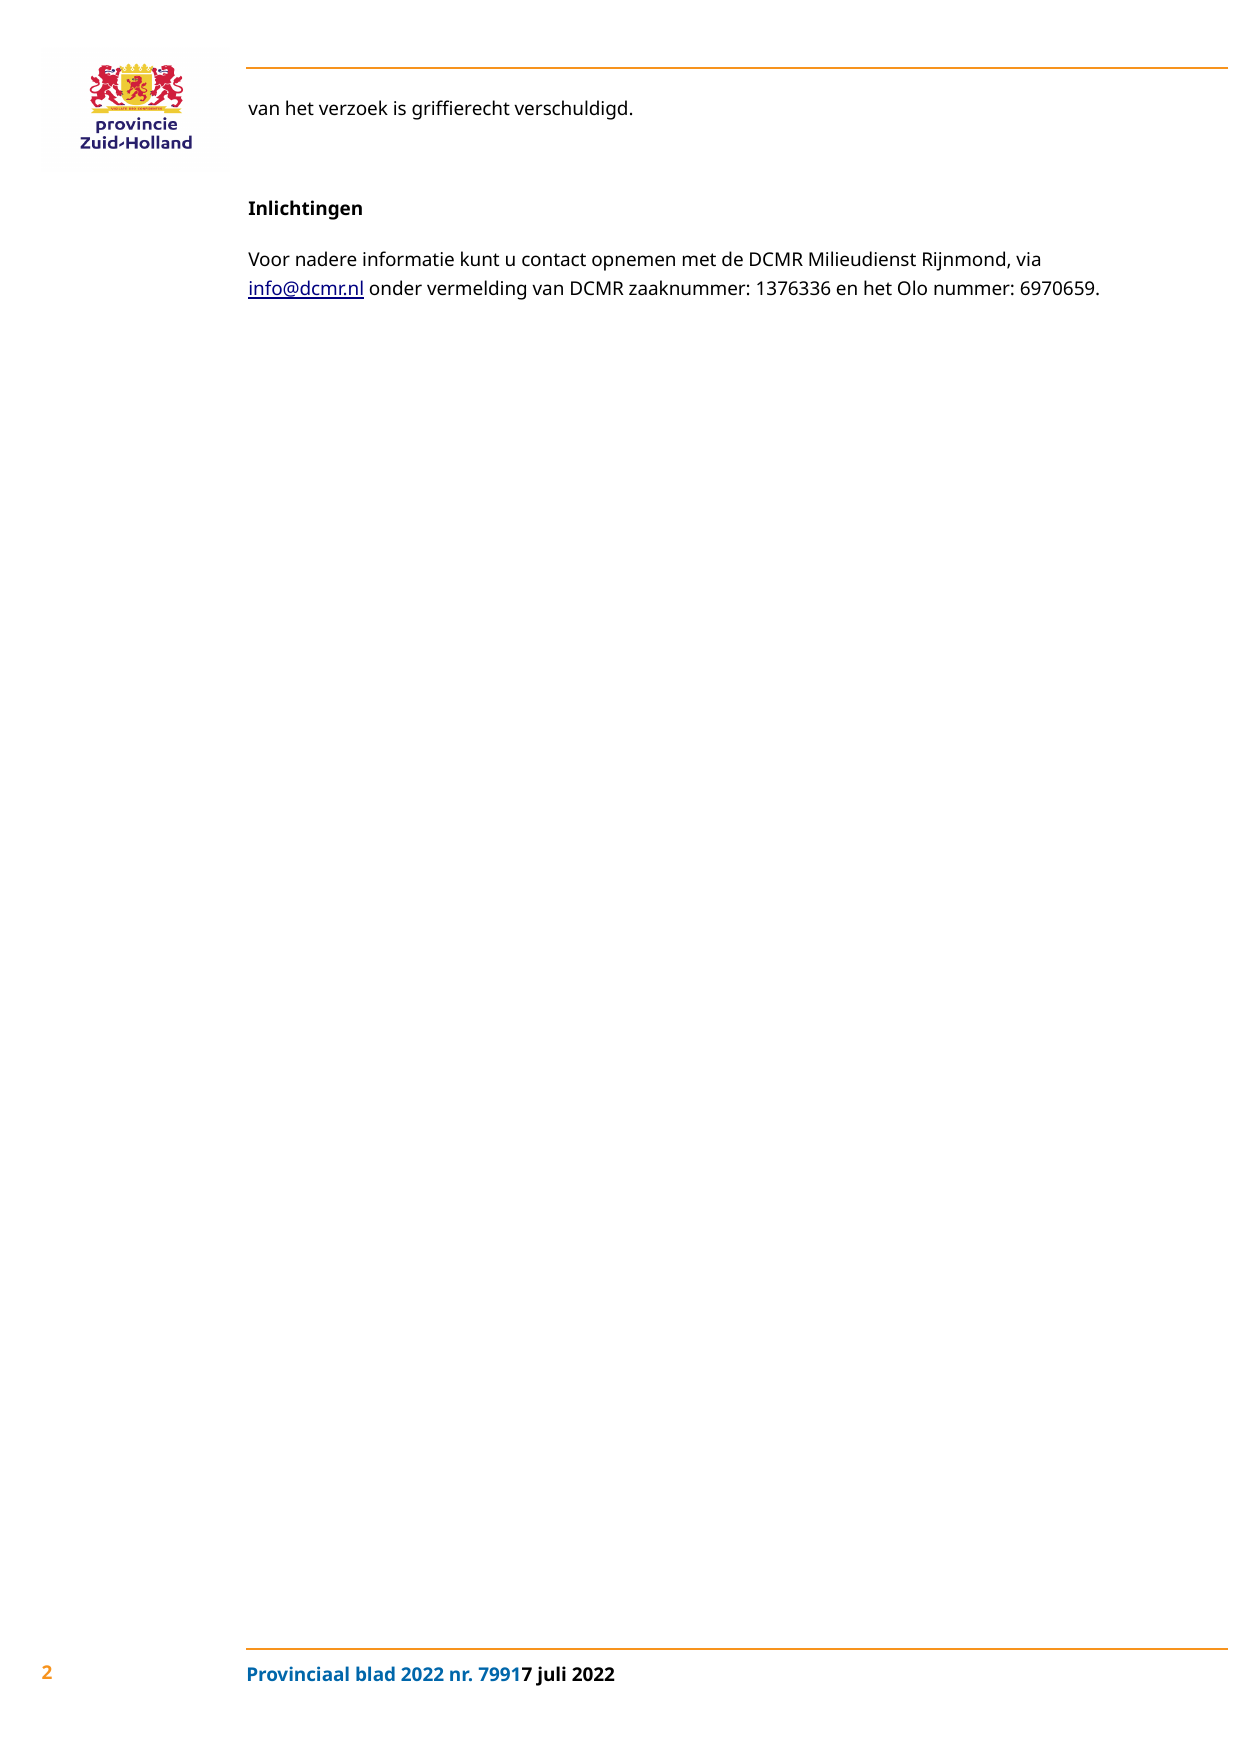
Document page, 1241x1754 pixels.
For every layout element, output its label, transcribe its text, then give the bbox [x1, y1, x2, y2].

text Inlichtingen [248, 196, 1152, 221]
text Voor nadere informatie kunt u contact opnemen met de DCMR Milieudienst Rijnmond, via info@dcmr.nl onder vermelding van DCMR zaaknummer: 1376336 en het Olo nummer: 6970659. [248, 246, 1152, 301]
picture [41, 47, 231, 172]
text van het verzoek is griffierecht verschuldigd. [248, 95, 1152, 121]
